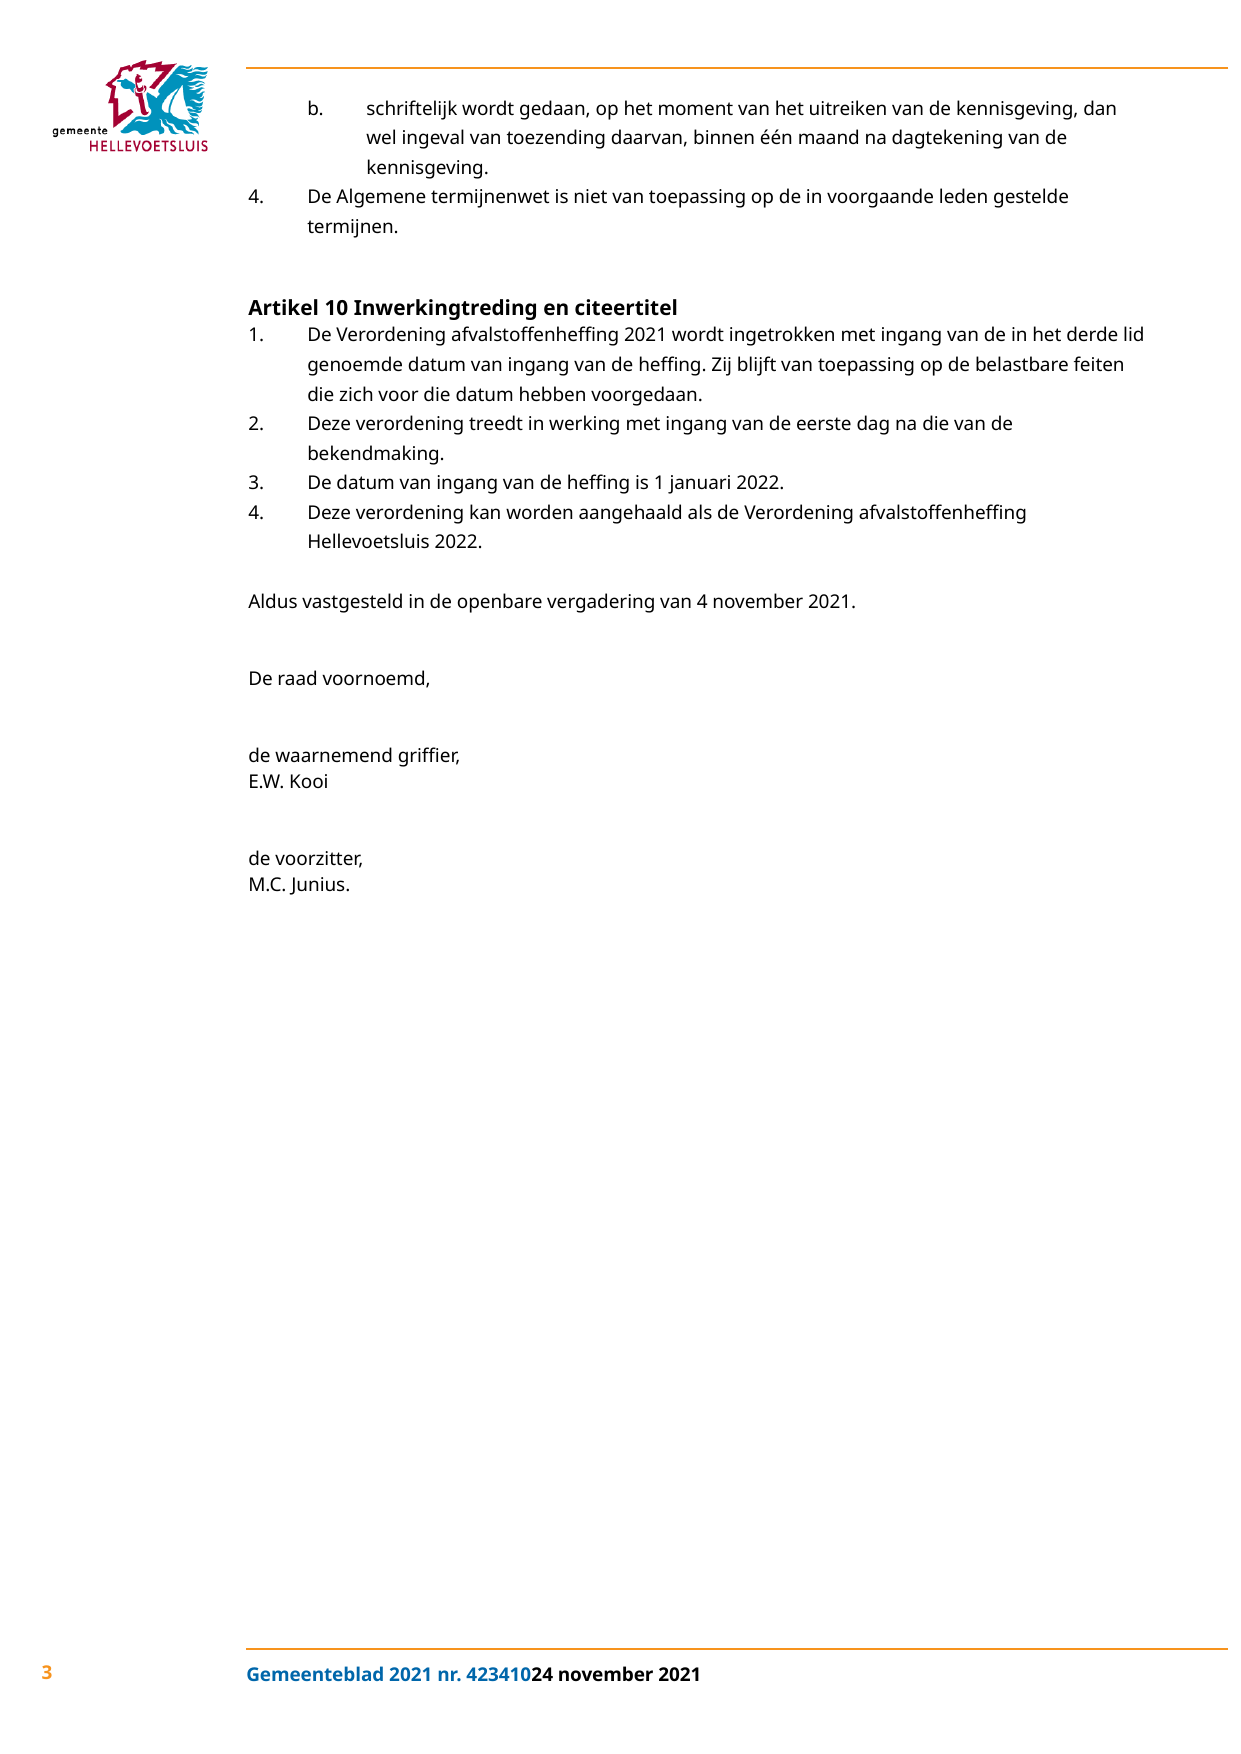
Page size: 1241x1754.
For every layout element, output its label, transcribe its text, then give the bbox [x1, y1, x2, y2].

text M.C. Junius. [248, 871, 1152, 897]
list De Algemene termijnenwet is niet van toepassing op de in voorgaande leden gestelde termijnen. [248, 183, 1152, 239]
text E.W. Kooi [248, 768, 1152, 794]
list De Verordening afvalstoffenheffing 2021 wordt ingetrokken met ingang van de in het derde lid genoemde datum van ingang van de heffing. Zij blijft van toepassing op de belastbare feiten die zich voor die datum hebben voorgedaan. [248, 322, 1152, 406]
list Deze verordening treedt in werking met ingang van de eerste dag na die van de bekendmaking. [248, 410, 1152, 466]
list Deze verordening kan worden aangehaald als de Verordening afvalstoffenheffing Hellevoetsluis 2022. [248, 499, 1152, 554]
text de waarnemend griffier, [248, 742, 1152, 768]
text Artikel 10 Inwerkingtreding en citeertitel [248, 293, 1152, 322]
list De datum van ingang van de heffing is 1 januari 2022. [248, 469, 1152, 495]
text de voorzitter, [248, 845, 1152, 871]
list schriftelijk wordt gedaan, op het moment van het uitreiken van de kennisgeving, dan wel ingeval van toezending daarvan, binnen één maand na dagtekening van de kennisgeving. [307, 95, 1152, 180]
text Aldus vastgesteld in de openbare vergadering van 4 november 2021. [248, 588, 1152, 613]
picture [41, 47, 231, 172]
text De raad voornoemd, [248, 665, 1152, 691]
